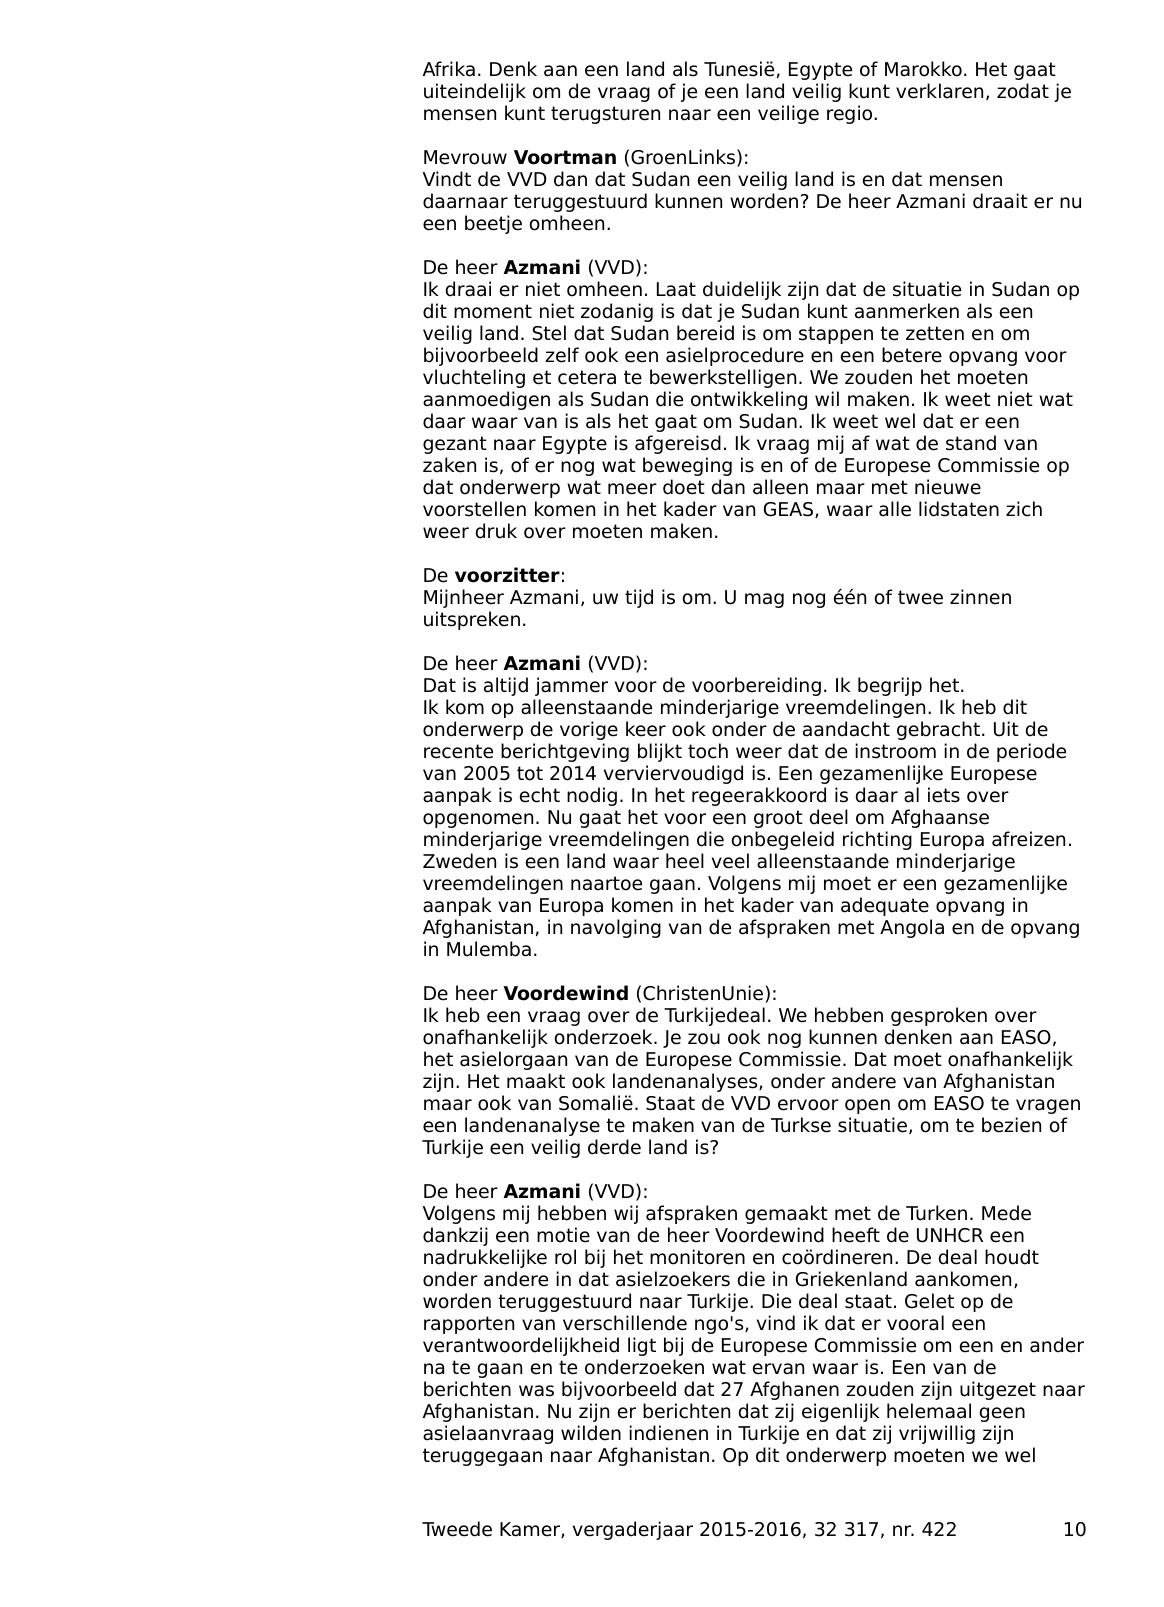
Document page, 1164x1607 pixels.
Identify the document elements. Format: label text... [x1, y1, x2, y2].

text Mijnheer Azmani, uw tijd is om. U mag nog één of twee zinnen uitspreken. [422, 587, 1087, 631]
text De heer Azmani (VVD): [422, 257, 1087, 279]
text Volgens mij hebben wij afspraken gemaakt met de Turken. Mede dankzij een motie van de heer Voordewind heeft de UNHCR een nadrukkelijke rol bij het monitoren en coördineren. De deal houdt onder andere in dat asielzoekers die in Griekenland aankomen, worden teruggestuurd naar Turkije. Die deal staat. Gelet op de rapporten van verschillende ngo's, vind ik dat er vooral een verantwoordelijkheid ligt bij de Europese Commissie om een en ander na te gaan en te onderzoeken wat ervan waar is. Een van de berichten was bijvoorbeeld dat 27 Afghanen zouden zijn uitgezet naar Afghanistan. Nu zijn er berichten dat zij eigenlijk helemaal geen asielaanvraag wilden indienen in Turkije en dat zij vrijwillig zijn teruggegaan naar Afghanistan. Op dit onderwerp moeten we wel [422, 1203, 1087, 1467]
text De heer Voordewind (ChristenUnie): [422, 983, 1087, 1005]
text Ik heb een vraag over de Turkijedeal. We hebben gesproken over onafhankelijk onderzoek. Je zou ook nog kunnen denken aan EASO, het asielorgaan van de Europese Commissie. Dat moet onafhankelijk zijn. Het maakt ook landenanalyses, onder andere van Afghanistan maar ook van Somalië. Staat de VVD ervoor open om EASO te vragen een landenanalyse te maken van de Turkse situatie, om te bezien of Turkije een veilig derde land is? [422, 1005, 1087, 1159]
text Vindt de VVD dan dat Sudan een veilig land is en dat mensen daarnaar teruggestuurd kunnen worden? De heer Azmani draait er nu een beetje omheen. [422, 169, 1087, 235]
text De voorzitter: [422, 565, 1087, 587]
text Ik draai er niet omheen. Laat duidelijk zijn dat de situatie in Sudan op dit moment niet zodanig is dat je Sudan kunt aanmerken als een veilig land. Stel dat Sudan bereid is om stappen te zetten en om bijvoorbeeld zelf ook een asielprocedure en een betere opvang voor vluchteling et cetera te bewerkstelligen. We zouden het moeten aanmoedigen als Sudan die ontwikkeling wil maken. Ik weet niet wat daar waar van is als het gaat om Sudan. Ik weet wel dat er een gezant naar Egypte is afgereisd. Ik vraag mij af wat de stand van zaken is, of er nog wat beweging is en of de Europese Commissie op dat onderwerp wat meer doet dan alleen maar met nieuwe voorstellen komen in het kader van GEAS, waar alle lidstaten zich weer druk over moeten maken. [422, 279, 1087, 543]
text De heer Azmani (VVD): [422, 1181, 1087, 1203]
text Afrika. Denk aan een land als Tunesië, Egypte of Marokko. Het gaat uiteindelijk om de vraag of je een land veilig kunt verklaren, zodat je mensen kunt terugsturen naar een veilige regio. [422, 59, 1087, 125]
text Dat is altijd jammer voor de voorbereiding. Ik begrijp het. [422, 675, 1087, 697]
text Mevrouw Voortman (GroenLinks): [422, 147, 1087, 169]
text Ik kom op alleenstaande minderjarige vreemdelingen. Ik heb dit onderwerp de vorige keer ook onder de aandacht gebracht. Uit de recente berichtgeving blijkt toch weer dat de instroom in de periode van 2005 tot 2014 verviervoudigd is. Een gezamenlijke Europese aanpak is echt nodig. In het regeerakkoord is daar al iets over opgenomen. Nu gaat het voor een groot deel om Afghaanse minderjarige vreemdelingen die onbegeleid richting Europa afreizen. Zweden is een land waar heel veel alleenstaande minderjarige vreemdelingen naartoe gaan. Volgens mij moet er een gezamenlijke aanpak van Europa komen in het kader van adequate opvang in Afghanistan, in navolging van de afspraken met Angola en de opvang in Mulemba. [422, 697, 1087, 961]
text De heer Azmani (VVD): [422, 653, 1087, 675]
